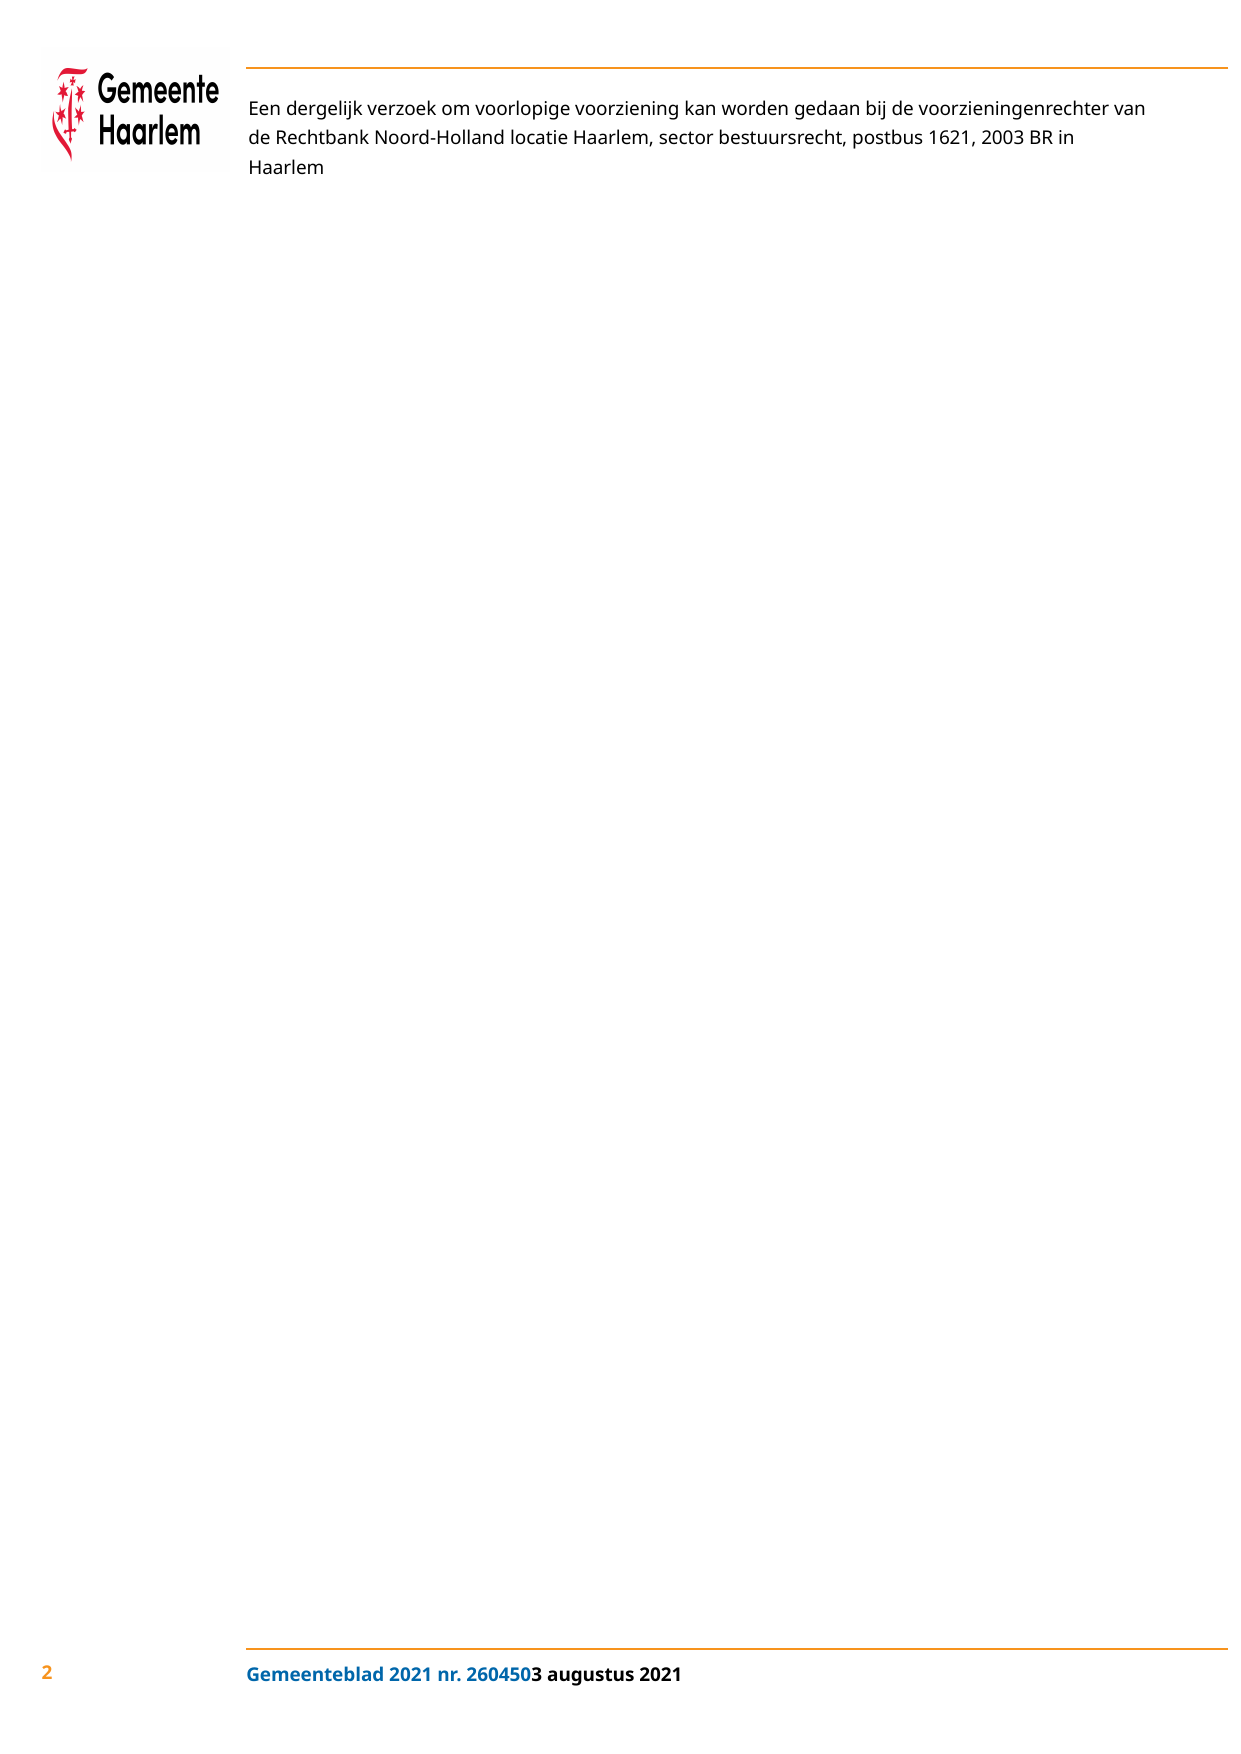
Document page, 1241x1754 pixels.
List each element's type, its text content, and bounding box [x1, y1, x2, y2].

picture [41, 47, 231, 172]
text Een dergelijk verzoek om voorlopige voorziening kan worden gedaan bij de voorzieningenrechter van de Rechtbank Noord-Holland locatie Haarlem, sector bestuursrecht, postbus 1621, 2003 BR in Haarlem [248, 95, 1152, 180]
